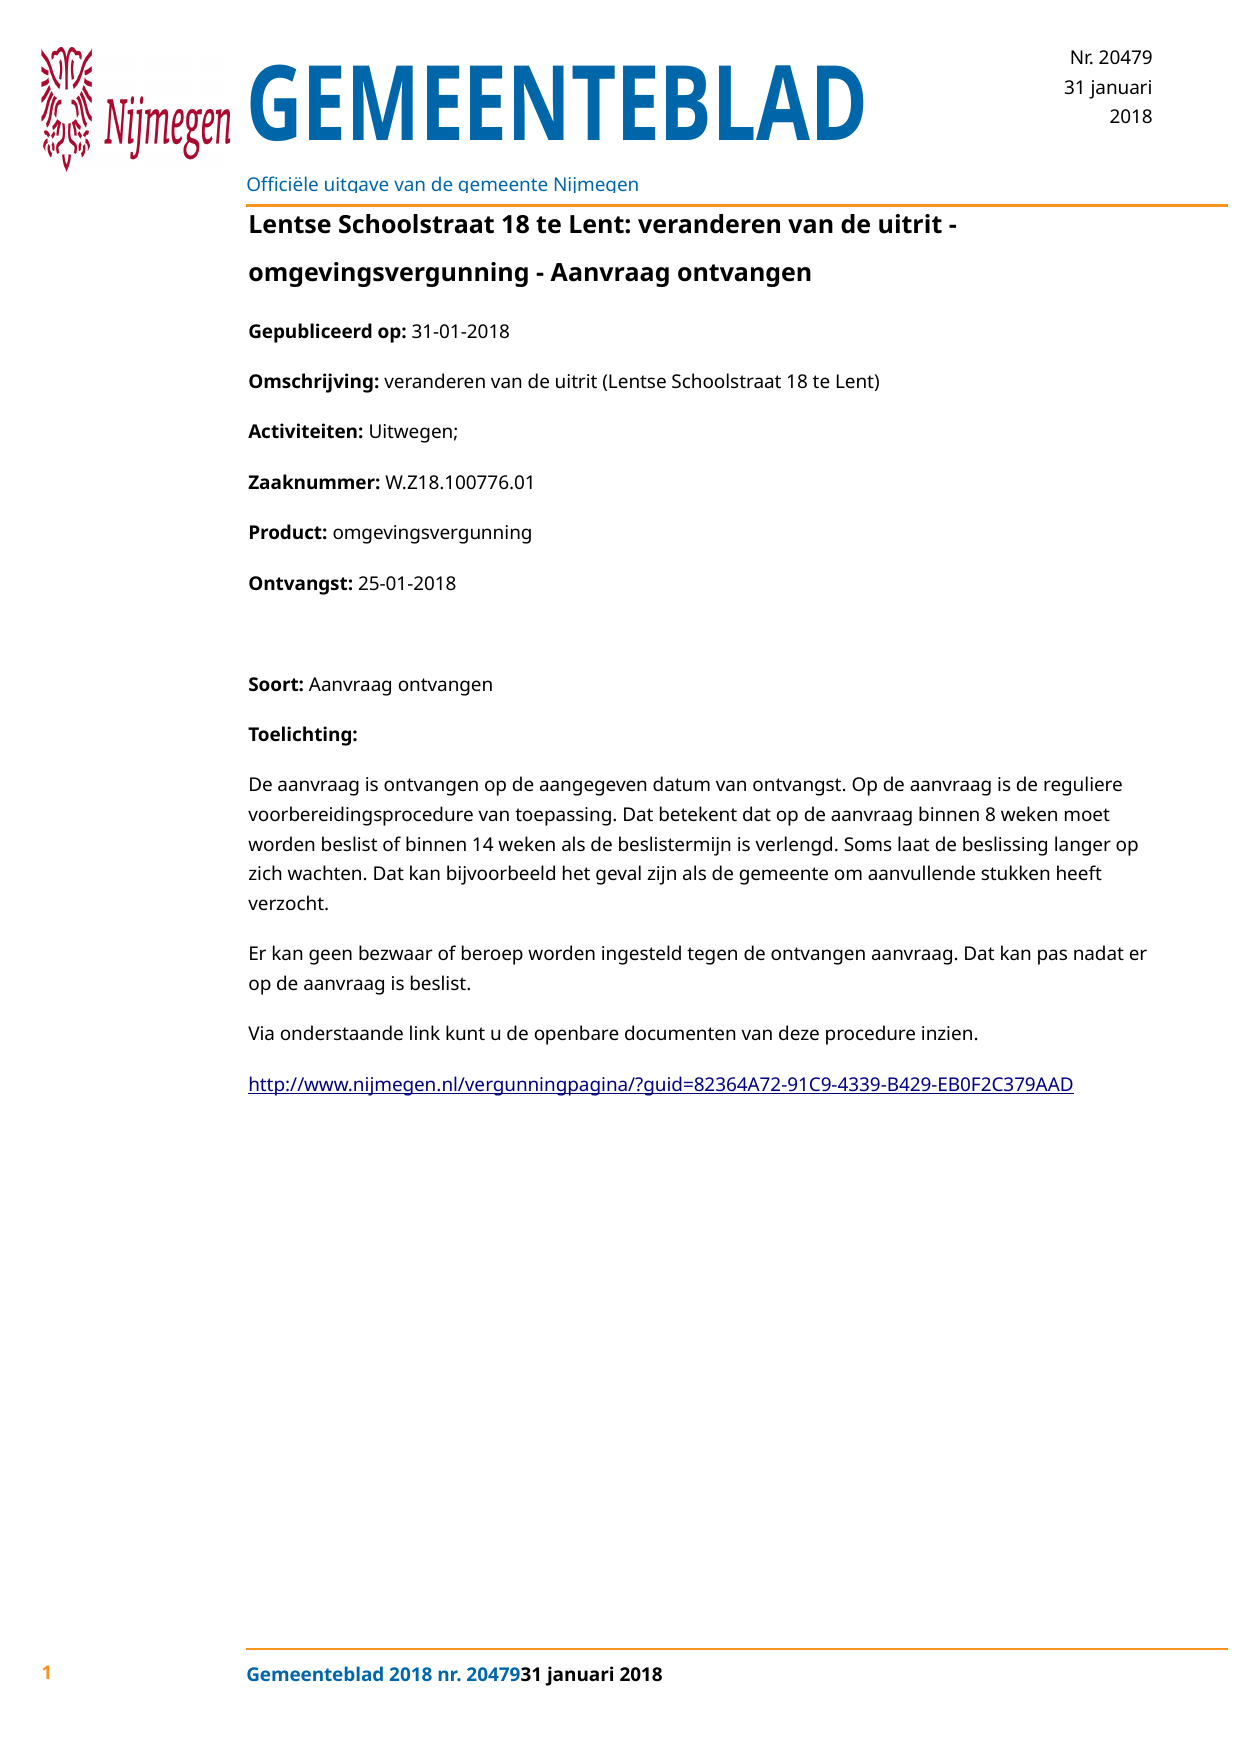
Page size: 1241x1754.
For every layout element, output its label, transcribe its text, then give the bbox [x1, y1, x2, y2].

text Via onderstaande link kunt u de openbare documenten van deze procedure inzien. [248, 1020, 1152, 1046]
text Omschrijving: veranderen van de uitrit (Lentse Schoolstraat 18 te Lent) [248, 368, 1152, 394]
text Gepubliceerd op: 31-01-2018 [248, 318, 1152, 344]
text Soort: Aanvraag ontvangen [248, 671, 1152, 697]
picture [41, 47, 231, 172]
text Activiteiten: Uitwegen; [248, 419, 1152, 444]
text Toelichting: [248, 721, 1152, 747]
text Zaaknummer: W.Z18.100776.01 [248, 469, 1152, 495]
text Er kan geen bezwaar of beroep worden ingesteld tegen de ontvangen aanvraag. Dat kan pas nadat er op de aanvraag is beslist. [248, 940, 1152, 996]
text Lentse Schoolstraat 18 te Lent: veranderen van de uitrit - omgevingsvergunning - Aanvraag ontvangen [248, 207, 1152, 288]
text De aanvraag is ontvangen op de aangegeven datum van ontvangst. Op de aanvraag is de reguliere voorbereidingsprocedure van toepassing. Dat betekent dat op de aanvraag binnen 8 weken moet worden beslist of binnen 14 weken als de beslistermijn is verlengd. Soms laat de beslissing langer op zich wachten. Dat kan bijvoorbeeld het geval zijn als de gemeente om aanvullende stukken heeft verzocht. [248, 772, 1152, 916]
text Ontvangst: 25-01-2018 [248, 570, 1152, 596]
text Product: omgevingsvergunning [248, 519, 1152, 545]
text http://www.nijmegen.nl/vergunningpagina/?guid=82364A72-91C9-4339-B429-EB0F2C379AAD [248, 1071, 1152, 1097]
